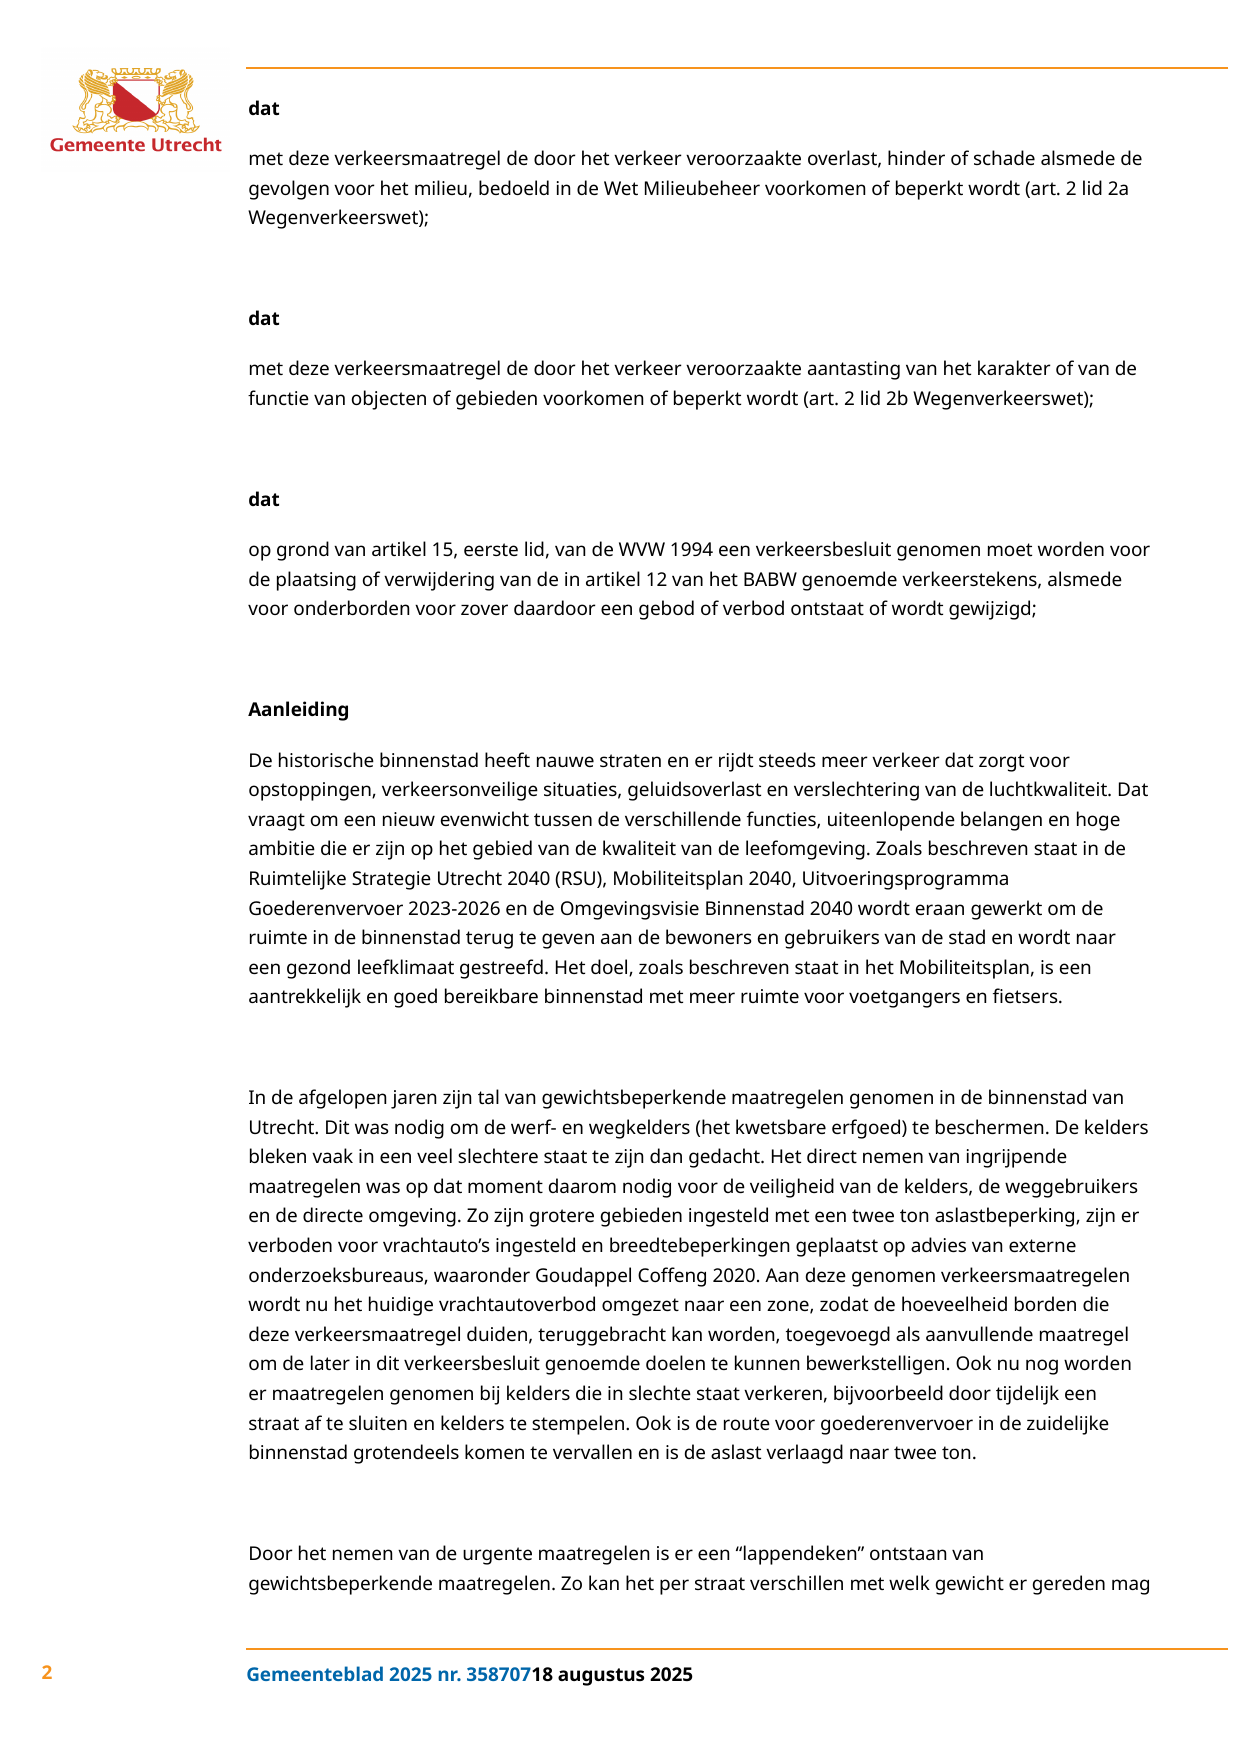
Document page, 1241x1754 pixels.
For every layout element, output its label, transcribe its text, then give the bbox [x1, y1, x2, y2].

text met deze verkeersmaatregel de door het verkeer veroorzaakte overlast, hinder of schade alsmede de gevolgen voor het milieu, bedoeld in de Wet Milieubeheer voorkomen of beperkt wordt (art. 2 lid 2a Wegenverkeerswet); [248, 145, 1152, 230]
text In de afgelopen jaren zijn tal van gewichtsbeperkende maatregelen genomen in de binnenstad van Utrecht. Dit was nodig om de werf- en wegkelders (het kwetsbare erfgoed) te beschermen. De kelders bleken vaak in een veel slechtere staat te zijn dan gedacht. Het direct nemen van ingrijpende maatregelen was op dat moment daarom nodig voor de veiligheid van de kelders, de weggebruikers en de directe omgeving. Zo zijn grotere gebieden ingesteld met een twee ton aslastbeperking, zijn er verboden voor vrachtauto’s ingesteld en breedtebeperkingen geplaatst op advies van externe onderzoeksbureaus, waaronder Goudappel Coffeng 2020. Aan deze genomen verkeersmaatregelen wordt nu het huidige vrachtautoverbod omgezet naar een zone, zodat de hoeveelheid borden die deze verkeersmaatregel duiden, teruggebracht kan worden, toegevoegd als aanvullende maatregel om de later in dit verkeersbesluit genoemde doelen te kunnen bewerkstelligen. Ook nu nog worden er maatregelen genomen bij kelders die in slechte staat verkeren, bijvoorbeeld door tijdelijk een straat af te sluiten en kelders te stempelen. Ook is de route voor goederenvervoer in de zuidelijke binnenstad grotendeels komen te vervallen en is de aslast verlaagd naar twee ton. [248, 1084, 1152, 1465]
text dat [248, 95, 1152, 121]
text dat [248, 305, 1152, 331]
text op grond van artikel 15, eerste lid, van de WVW 1994 een verkeersbesluit genomen moet worden voor de plaatsing of verwijdering van de in artikel 12 van het BABW genoemde verkeerstekens, alsmede voor onderborden voor zover daardoor een gebod of verbod ontstaat of wordt gewijzigd; [248, 536, 1152, 621]
text De historische binnenstad heeft nauwe straten en er rijdt steeds meer verkeer dat zorgt voor opstoppingen, verkeersonveilige situaties, geluidsoverlast en verslechtering van de luchtkwaliteit. Dat vraagt om een nieuw evenwicht tussen de verschillende functies, uiteenlopende belangen en hoge ambitie die er zijn op het gebied van de kwaliteit van de leefomgeving. Zoals beschreven staat in de Ruimtelijke Strategie Utrecht 2040 (RSU), Mobiliteitsplan 2040, Uitvoeringsprogramma Goederenvervoer 2023-2026 en de Omgevingsvisie Binnenstad 2040 wordt eraan gewerkt om de ruimte in de binnenstad terug te geven aan de bewoners en gebruikers van de stad en wordt naar een gezond leefklimaat gestreefd. Het doel, zoals beschreven staat in het Mobiliteitsplan, is een aantrekkelijk en goed bereikbare binnenstad met meer ruimte voor voetgangers en fietsers. [248, 747, 1152, 1009]
text Door het nemen van de urgente maatregelen is er een “lappendeken” ontstaan van gewichtsbeperkende maatregelen. Zo kan het per straat verschillen met welk gewicht er gereden mag [248, 1540, 1152, 1596]
picture [41, 47, 231, 172]
text met deze verkeersmaatregel de door het verkeer veroorzaakte aantasting van het karakter of van de functie van objecten of gebieden voorkomen of beperkt wordt (art. 2 lid 2b Wegenverkeerswet); [248, 356, 1152, 411]
text Aanleiding [248, 696, 1152, 722]
text dat [248, 486, 1152, 512]
